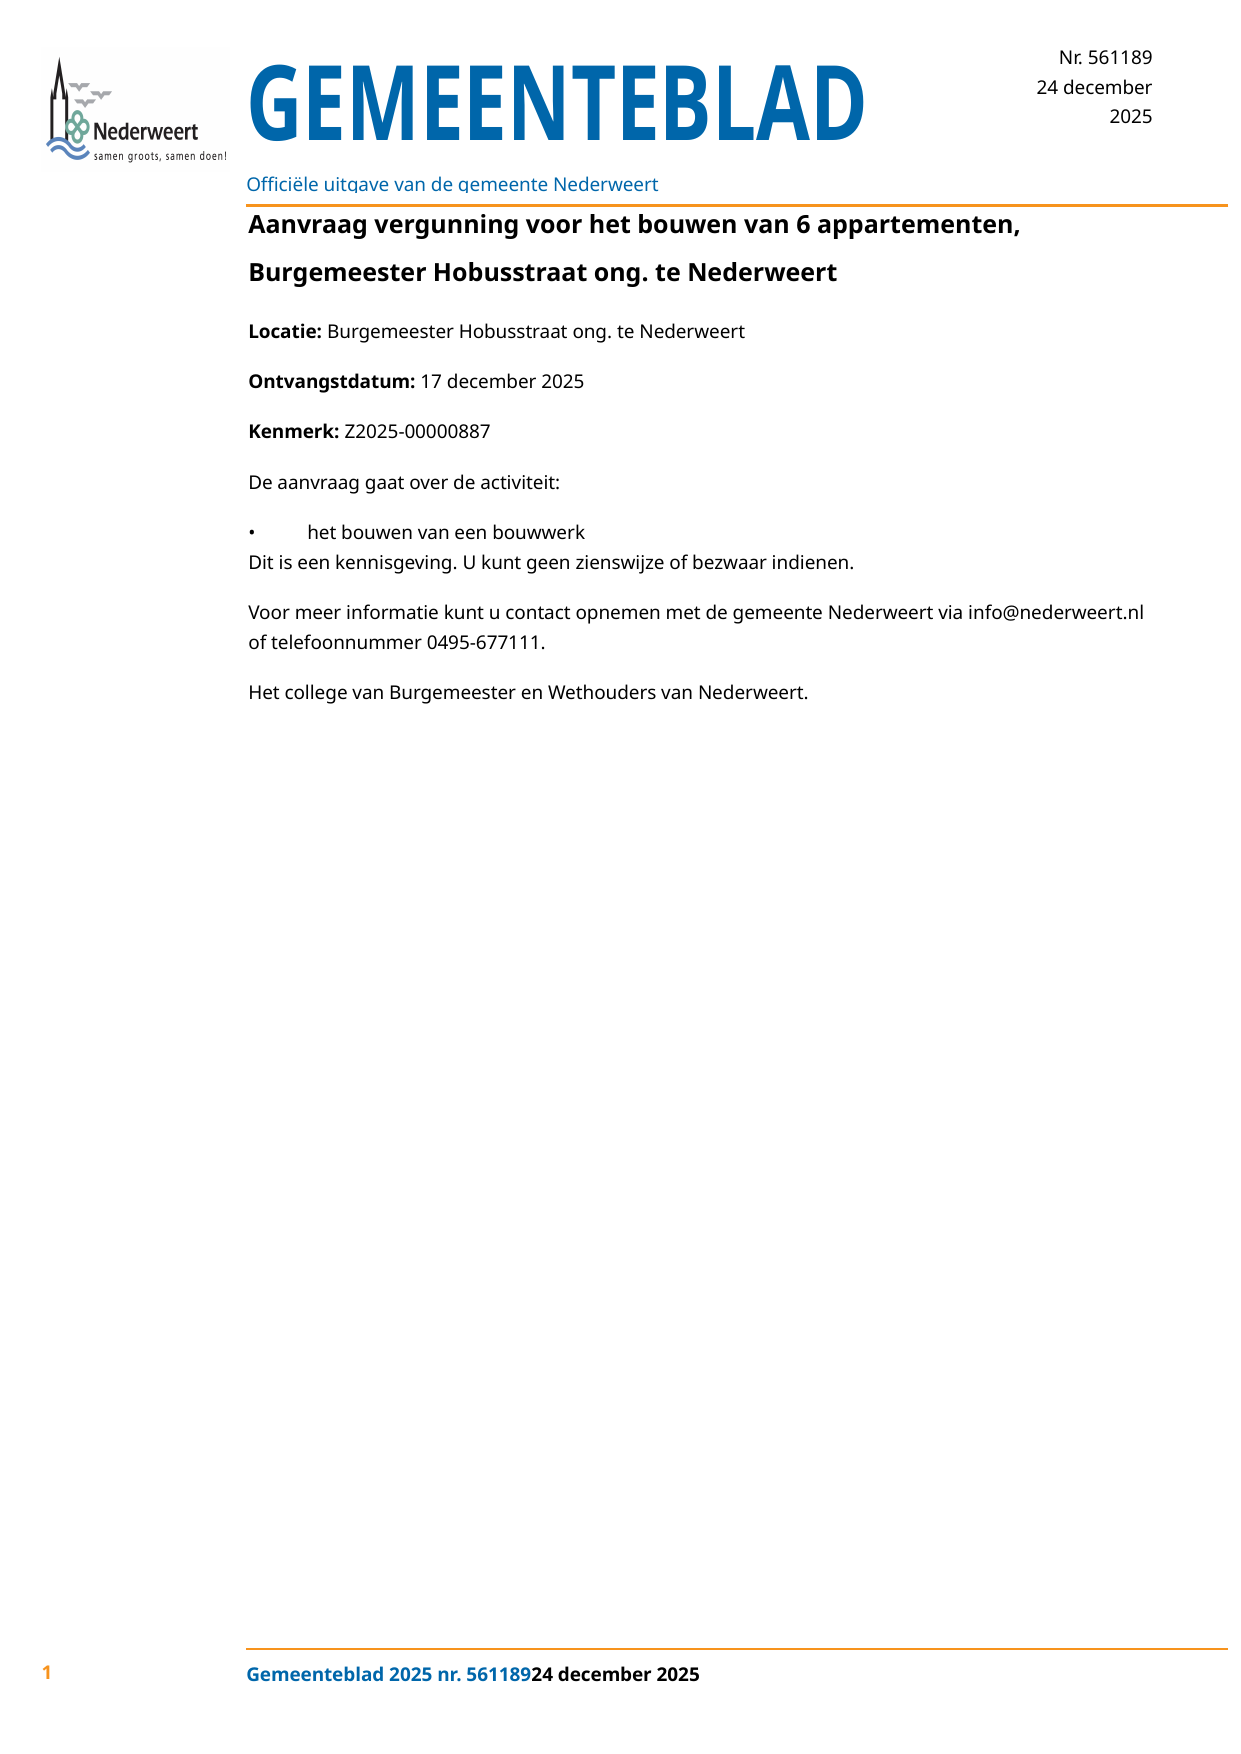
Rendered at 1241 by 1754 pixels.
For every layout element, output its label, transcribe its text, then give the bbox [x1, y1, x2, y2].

text Dit is een kennisgeving. U kunt geen zienswijze of bezwaar indienen. [248, 549, 1152, 575]
text Aanvraag vergunning voor het bouwen van 6 appartementen, Burgemeester Hobusstraat ong. te Nederweert [248, 207, 1152, 288]
text Het college van Burgemeester en Wethouders van Nederweert. [248, 679, 1152, 705]
picture [41, 47, 231, 172]
list het bouwen van een bouwwerk [248, 519, 1152, 545]
text Locatie: Burgemeester Hobusstraat ong. te Nederweert [248, 318, 1152, 344]
text Ontvangstdatum: 17 december 2025 [248, 368, 1152, 394]
text Voor meer informatie kunt u contact opnemen met de gemeente Nederweert via info@nederweert.nl of telefoonnummer 0495-677111. [248, 599, 1152, 655]
text De aanvraag gaat over de activiteit: [248, 469, 1152, 495]
text Kenmerk: Z2025-00000887 [248, 419, 1152, 444]
